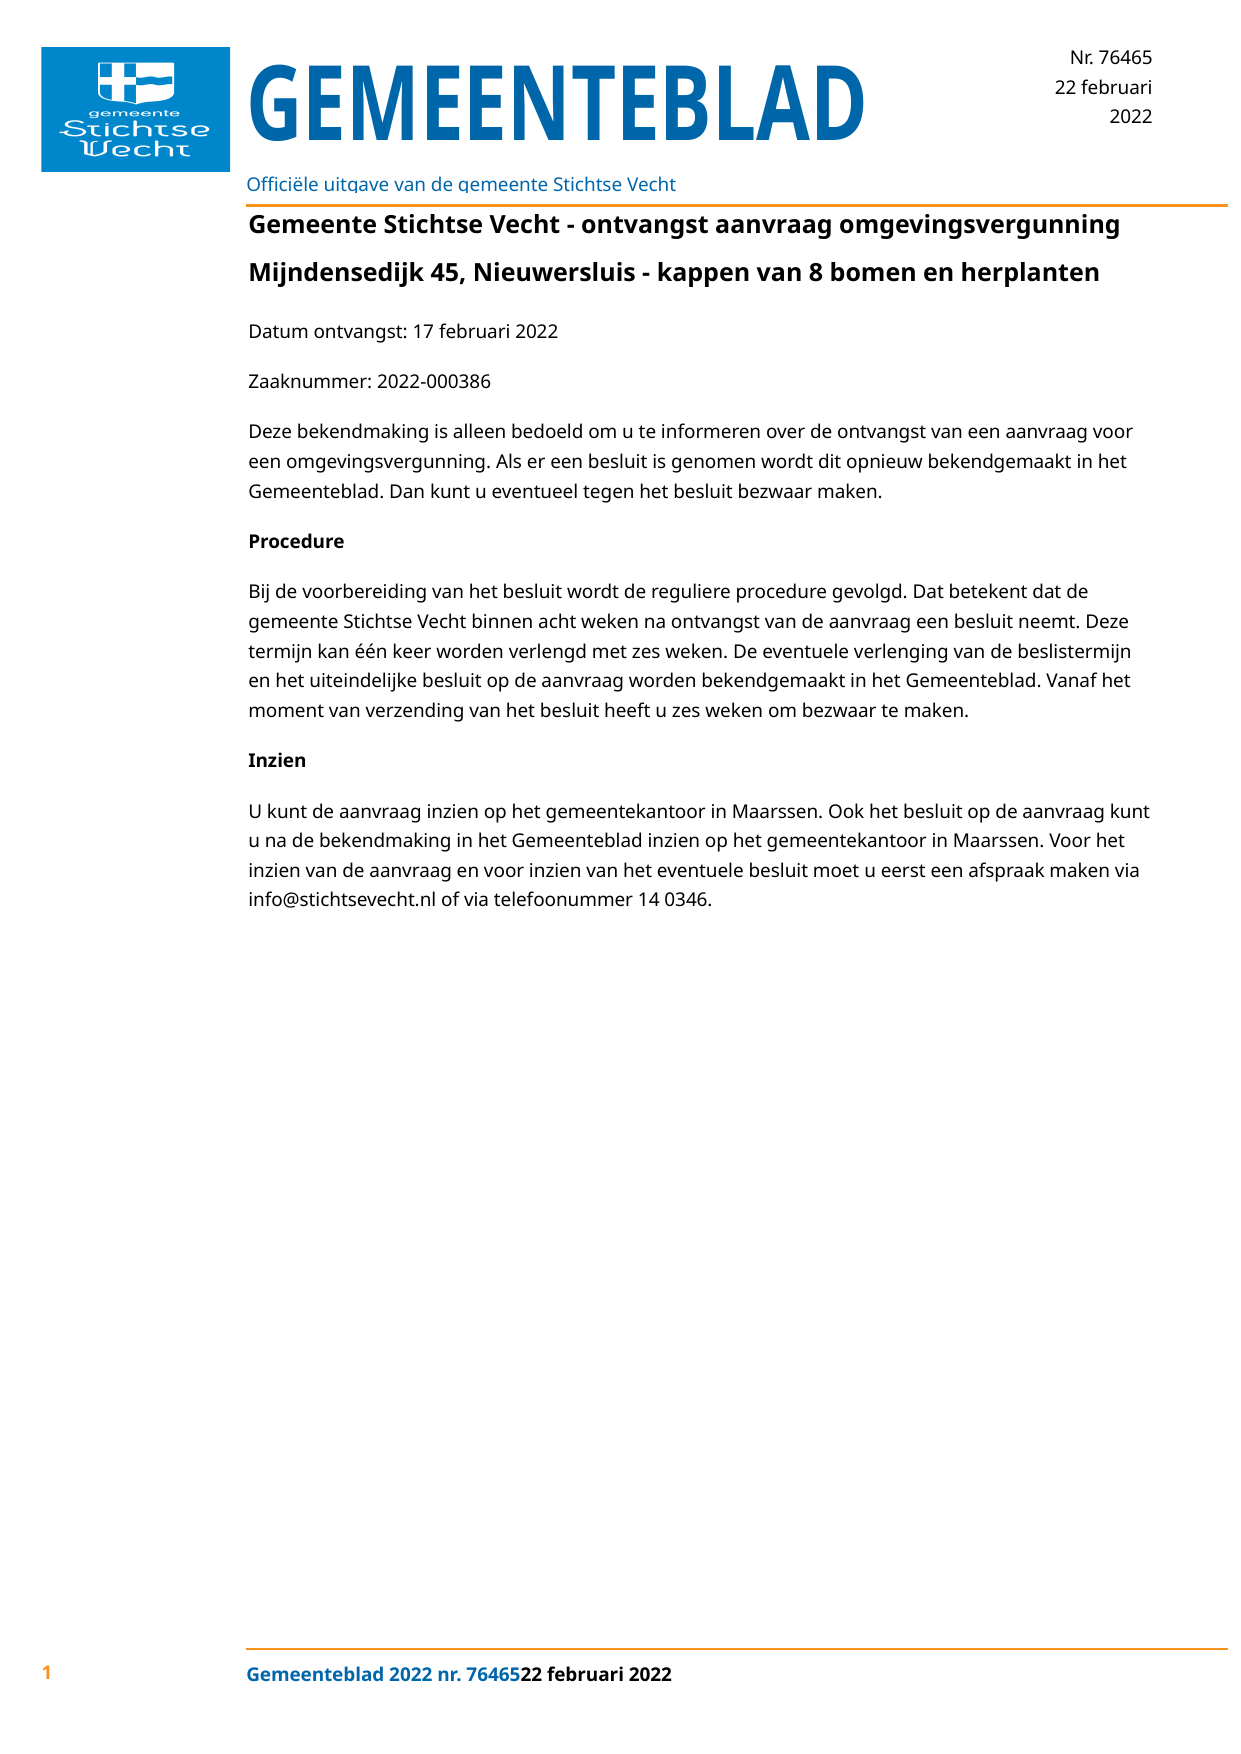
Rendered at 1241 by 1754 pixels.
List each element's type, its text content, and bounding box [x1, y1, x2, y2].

text Inzien [248, 747, 1152, 773]
text U kunt de aanvraag inzien op het gemeentekantoor in Maarssen. Ook het besluit op de aanvraag kunt u na de bekendmaking in het Gemeenteblad inzien op het gemeentekantoor in Maarssen. Voor het inzien van de aanvraag en voor inzien van het eventuele besluit moet u eerst een afspraak maken via info@stichtsevecht.nl of via telefoonummer 14 0346. [248, 798, 1152, 912]
text Procedure [248, 528, 1152, 554]
text Datum ontvangst: 17 februari 2022 [248, 318, 1152, 344]
picture [137, 63, 174, 103]
text Gemeente Stichtse Vecht - ontvangst aanvraag omgevingsvergunning Mijndensedijk 45, Nieuwersluis - kappen van 8 bomen en herplanten [248, 207, 1152, 288]
text Bij de voorbereiding van het besluit wordt de reguliere procedure gevolgd. Dat betekent dat de gemeente Stichtse Vecht binnen acht weken na ontvangst van de aanvraag een besluit neemt. Deze termijn kan één keer worden verlengd met zes weken. De eventuele verlenging van de beslistermijn en het uiteindelijke besluit op de aanvraag worden bekendgemaakt in het Gemeenteblad. Vanaf het moment van verzending van het besluit heeft u zes weken om bezwaar te maken. [248, 579, 1152, 723]
picture [99, 63, 135, 101]
text Deze bekendmaking is alleen bedoeld om u te informeren over de ontvangst van een aanvraag voor een omgevingsvergunning. Als er een besluit is genomen wordt dit opnieuw bekendgemaakt in het Gemeenteblad. Dan kunt u eventueel tegen het besluit bezwaar maken. [248, 419, 1152, 504]
text Zaaknummer: 2022-000386 [248, 368, 1152, 394]
